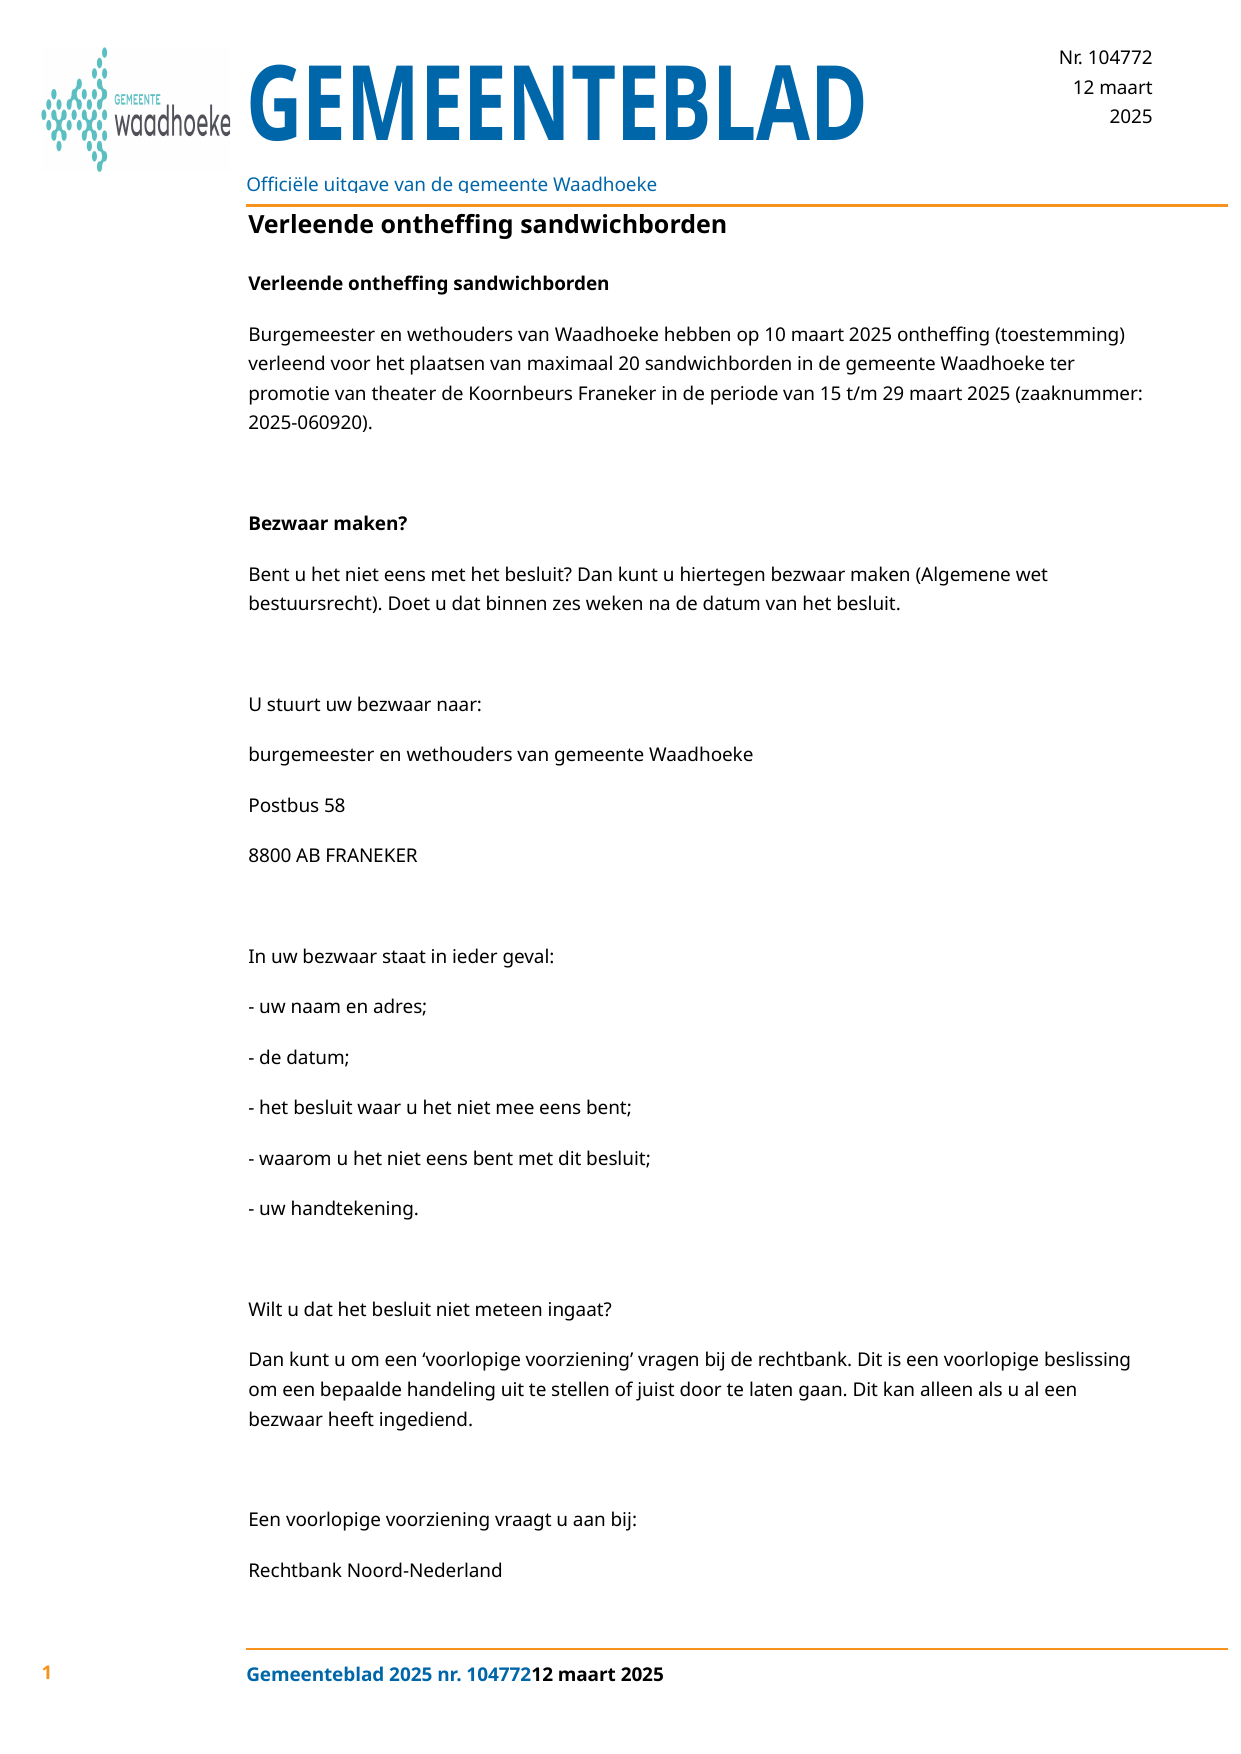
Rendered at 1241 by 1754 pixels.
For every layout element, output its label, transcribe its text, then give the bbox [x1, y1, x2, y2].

text Bent u het niet eens met het besluit? Dan kunt u hiertegen bezwaar maken (Algemene wet bestuursrecht). Doet u dat binnen zes weken na de datum van het besluit. [248, 561, 1152, 616]
text - waarom u het niet eens bent met dit besluit; [248, 1145, 1152, 1171]
text U stuurt uw bezwaar naar: [248, 691, 1152, 717]
text Een voorlopige voorziening vraagt u aan bij: [248, 1507, 1152, 1532]
text Verleende ontheffing sandwichborden [248, 207, 1152, 241]
text - uw naam en adres; [248, 994, 1152, 1019]
text Bezwaar maken? [248, 510, 1152, 536]
text Wilt u dat het besluit niet meteen ingaat? [248, 1296, 1152, 1322]
text Rechtbank Noord-Nederland [248, 1557, 1152, 1583]
text Dan kunt u om een ‘voorlopige voorziening’ vragen bij de rechtbank. Dit is een voorlopige beslissing om een bepaalde handeling uit te stellen of juist door te laten gaan. Dit kan alleen als u al een bezwaar heeft ingediend. [248, 1347, 1152, 1431]
text Burgemeester en wethouders van Waadhoeke hebben op 10 maart 2025 ontheffing (toestemming) verleend voor het plaatsen van maximaal 20 sandwichborden in de gemeente Waadhoeke ter promotie van theater de Koornbeurs Franeker in de periode van 15 t/m 29 maart 2025 (zaaknummer: 2025-060920). [248, 321, 1152, 435]
picture [41, 47, 231, 172]
text - de datum; [248, 1044, 1152, 1070]
text - het besluit waar u het niet mee eens bent; [248, 1094, 1152, 1120]
text Verleende ontheffing sandwichborden [248, 270, 1152, 296]
text burgemeester en wethouders van gemeente Waadhoeke [248, 742, 1152, 767]
text 8800 AB FRANEKER [248, 842, 1152, 868]
text - uw handtekening. [248, 1195, 1152, 1221]
text Postbus 58 [248, 792, 1152, 818]
text In uw bezwaar staat in ieder geval: [248, 943, 1152, 969]
